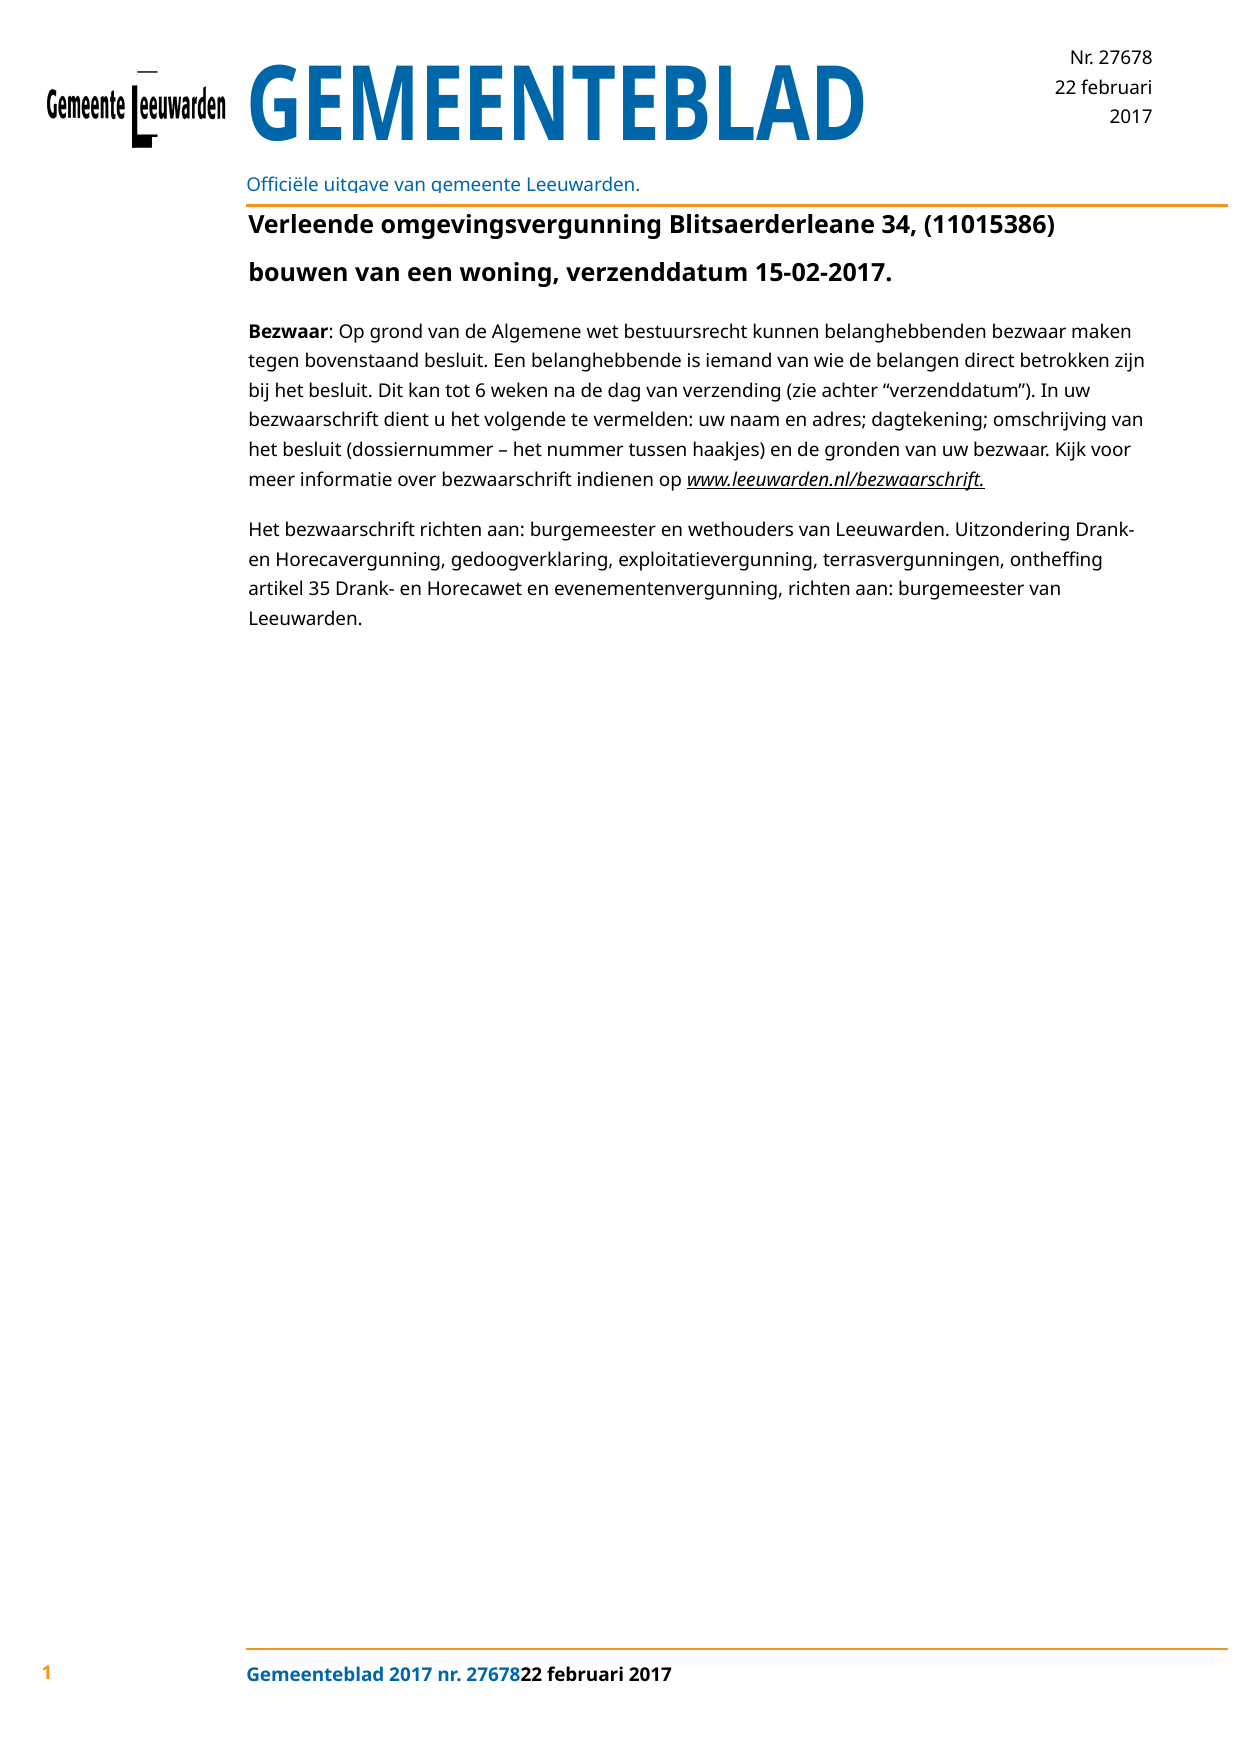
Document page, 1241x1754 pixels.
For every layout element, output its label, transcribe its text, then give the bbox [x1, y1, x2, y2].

text Het bezwaarschrift richten aan: burgemeester en wethouders van Leeuwarden. Uitzondering Drank- en Horecavergunning, gedoogverklaring, exploitatievergunning, terrasvergunningen, ontheffing artikel 35 Drank- en Horecawet en evenementenvergunning, richten aan: burgemeester van Leeuwarden. [248, 516, 1152, 631]
picture [41, 47, 231, 172]
text Verleende omgevingsvergunning Blitsaerderleane 34, (11015386) bouwen van een woning, verzenddatum 15-02-2017. [248, 207, 1152, 288]
text Bezwaar: Op grond van de Algemene wet bestuursrecht kunnen belanghebbenden bezwaar maken tegen bovenstaand besluit. Een belanghebbende is iemand van wie de belangen direct betrokken zijn bij het besluit. Dit kan tot 6 weken na de dag van verzending (zie achter “verzenddatum”). In uw bezwaarschrift dient u het volgende te vermelden: uw naam en adres; dagtekening; omschrijving van het besluit (dossiernummer – het nummer tussen haakjes) en de gronden van uw bezwaar. Kijk voor meer informatie over bezwaarschrift indienen op www.leeuwarden.nl/bezwaarschrift. [248, 318, 1152, 492]
